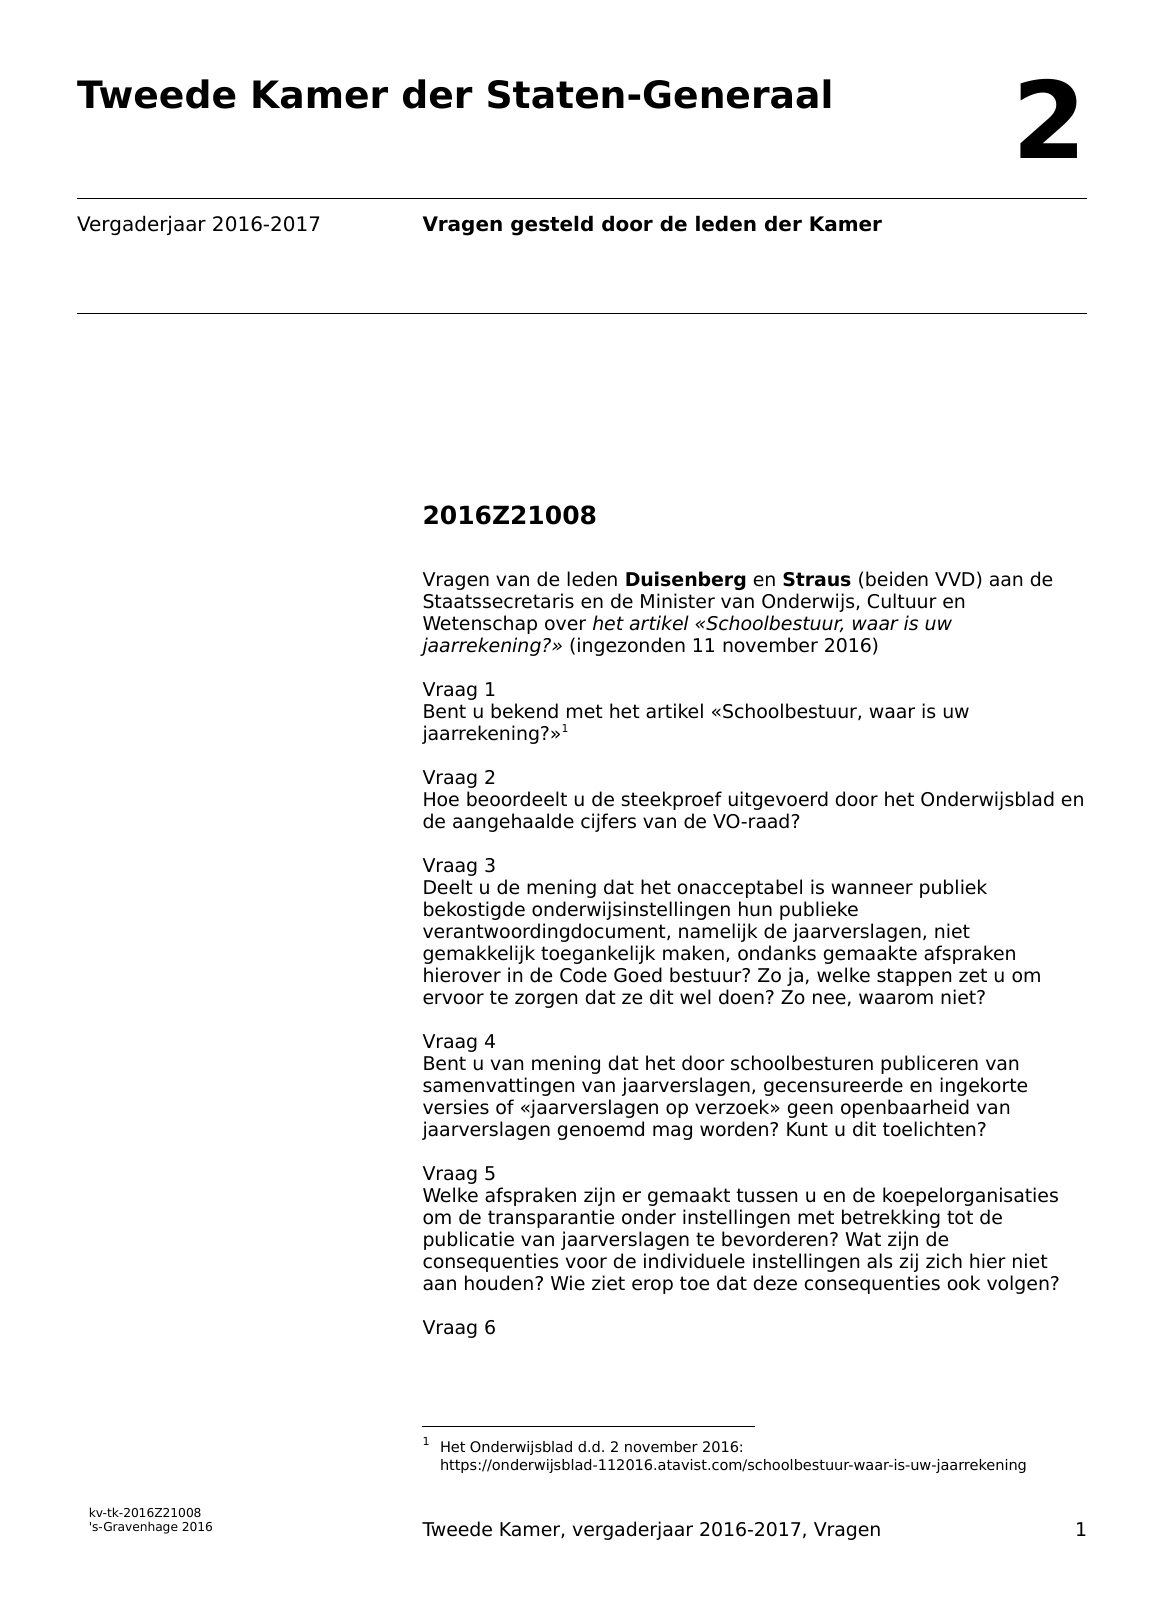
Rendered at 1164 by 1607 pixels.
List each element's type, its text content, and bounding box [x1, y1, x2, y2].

text Hoe beoordeelt u de steekproef uitgevoerd door het Onderwijsblad en de aangehaalde cijfers van de VO-raad? [422, 789, 1087, 833]
table_header Tweede Kamer der Staten-Generaal [77, 59, 886, 198]
text Vragen van de leden Duisenberg en Straus (beiden VVD) aan de Staatssecretaris en de Minister van Onderwijs, Cultuur en Wetenschap over het artikel «Schoolbestuur, waar is uw jaarrekening?» (ingezonden 11 november 2016) [422, 569, 1087, 657]
table_cell Vragen gesteld door de leden der Kamer [422, 199, 1087, 313]
text Vraag 4 [422, 1031, 1087, 1053]
text Vraag 5 [422, 1163, 1087, 1185]
text Bent u van mening dat het door schoolbesturen publiceren van samenvattingen van jaarverslagen, gecensureerde en ingekorte versies of «jaarverslagen op verzoek» geen openbaarheid van jaarverslagen genoemd mag worden? Kunt u dit toelichten? [422, 1053, 1087, 1141]
text Vraag 3 [422, 855, 1087, 877]
text Deelt u de mening dat het onacceptabel is wanneer publiek bekostigde onderwijsinstellingen hun publieke verantwoordingdocument, namelijk de jaarverslagen, niet gemakkelijk toegankelijk maken, ondanks gemaakte afspraken hierover in de Code Goed bestuur? Zo ja, welke stappen zet u om ervoor te zorgen dat ze dit wel doen? Zo nee, waarom niet? [422, 877, 1087, 1009]
table_cell Vergaderjaar 2016-2017 [77, 199, 422, 313]
text Welke afspraken zijn er gemaakt tussen u en de koepelorganisaties om de transparantie onder instellingen met betrekking tot de publicatie van jaarverslagen te bevorderen? Wat zijn de consequenties voor de individuele instellingen als zij zich hier niet aan houden? Wie ziet erop toe dat deze consequenties ook volgen? [422, 1185, 1087, 1295]
text Het Onderwijsblad d.d. 2 november 2016: https://onderwijsblad-112016.atavist.com/schoolbestuur-waar-is-uw-jaarrekening [422, 1435, 1087, 1474]
text Bent u bekend met het artikel «Schoolbestuur, waar is uw jaarrekening?» [422, 701, 1087, 745]
text 's-Gravenhage 2016 [88, 1520, 323, 1534]
text Vraag 1 [422, 679, 1087, 701]
text 2016Z21008 [422, 501, 1087, 531]
text Vraag 6 [422, 1317, 1087, 1339]
table_header 2 [886, 59, 1087, 198]
text kv-tk-2016Z21008 [88, 1506, 323, 1520]
text Vraag 2 [422, 767, 1087, 789]
